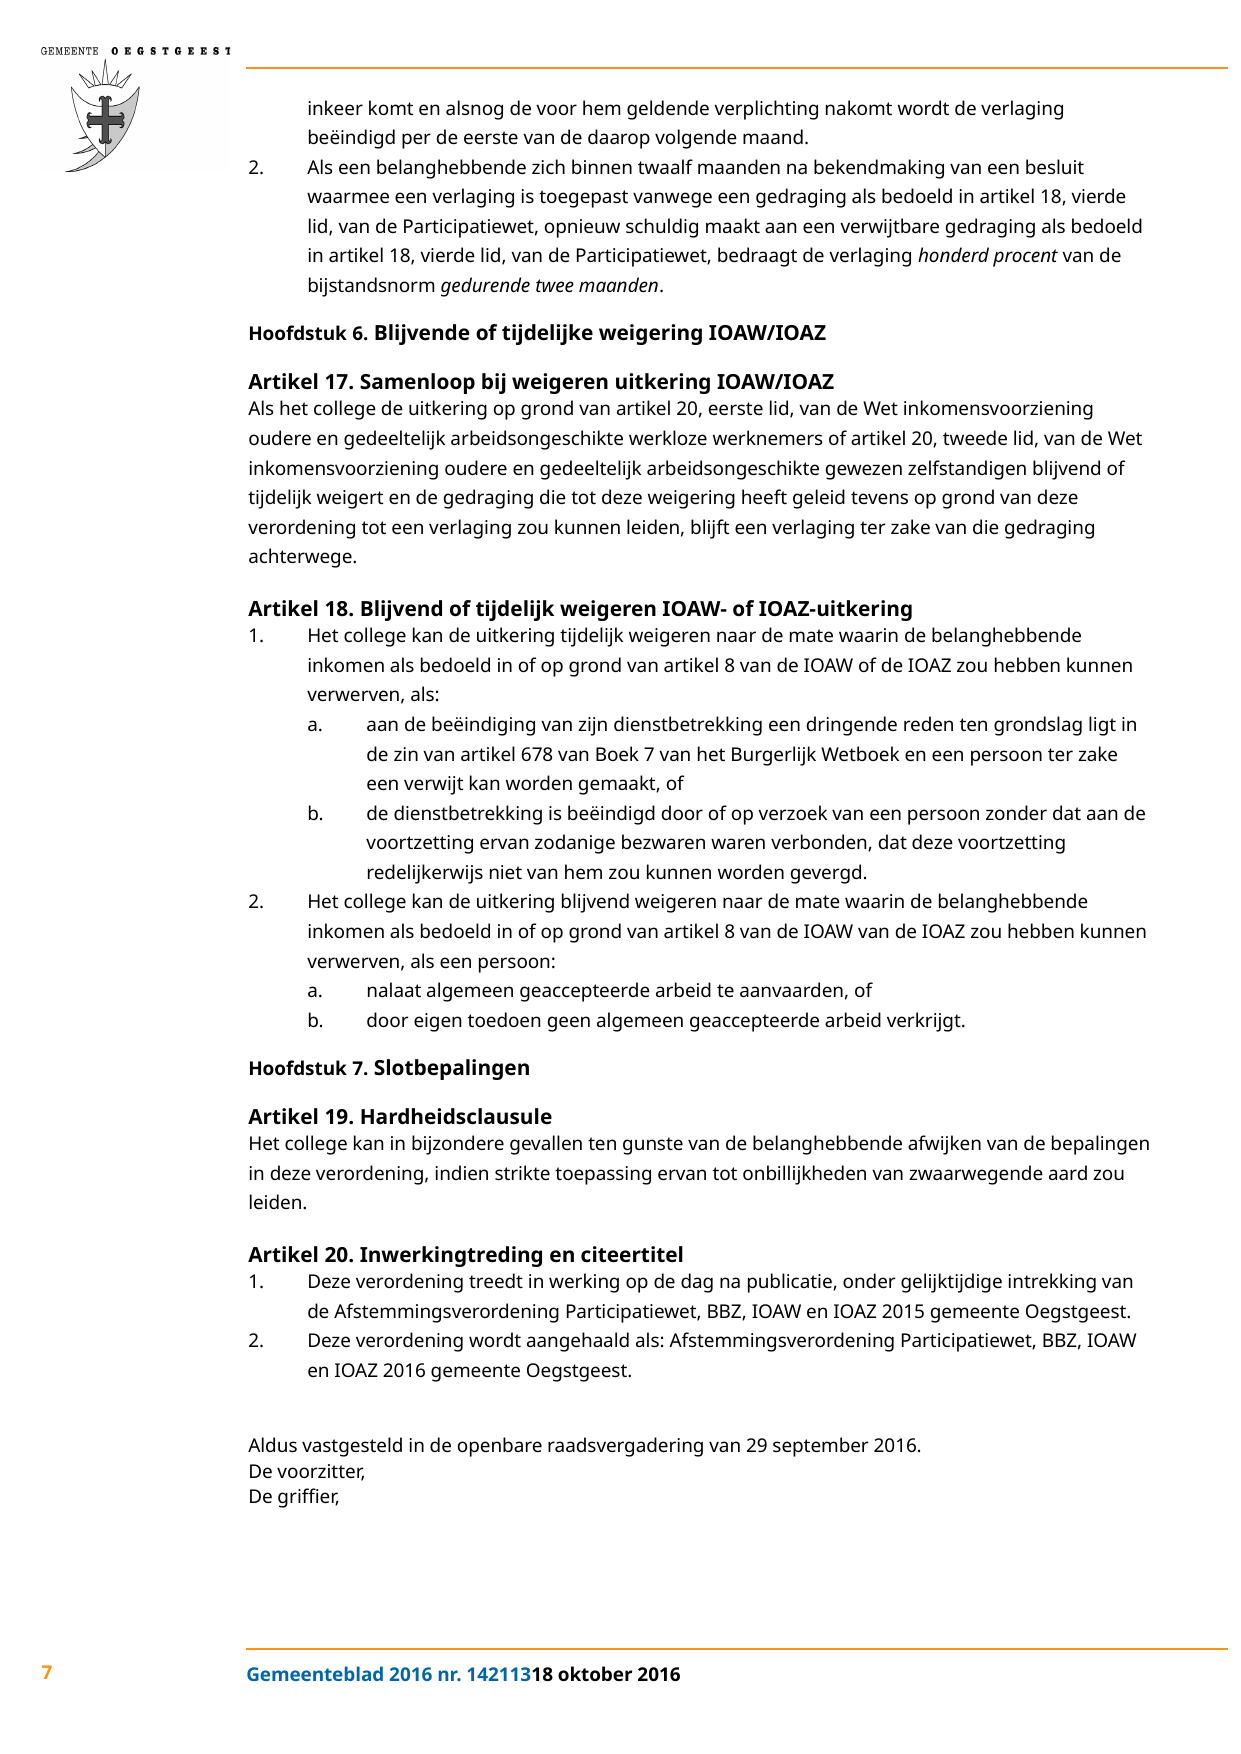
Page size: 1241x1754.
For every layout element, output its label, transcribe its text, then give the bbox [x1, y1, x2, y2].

list Deze verordening wordt aangehaald als: Afstemmingsverordening Participatiewet, BBZ, IOAW en IOAZ 2016 gemeente Oegstgeest. [248, 1327, 1152, 1383]
list Het college kan de uitkering blijvend weigeren naar de mate waarin de belanghebbende inkomen als bedoeld in of op grond van artikel 8 van de IOAW van de IOAZ zou hebben kunnen verwerven, als een persoon: [248, 889, 1152, 973]
list Het college kan de uitkering tijdelijk weigeren naar de mate waarin de belanghebbende inkomen als bedoeld in of op grond van artikel 8 van de IOAW of de IOAZ zou hebben kunnen verwerven, als: [248, 622, 1152, 707]
text Artikel 20. Inwerkingtreding en citeertitel [248, 1240, 1152, 1268]
list Als een belanghebbende zich binnen twaalf maanden na bekendmaking van een besluit waarmee een verlaging is toegepast vanwege een gedraging als bedoeld in artikel 18, vierde lid, van de Participatiewet, opnieuw schuldig maakt aan een verwijtbare gedraging als bedoeld in artikel 18, vierde lid, van de Participatiewet, bedraagt de verlaging honderd procent van de bijstandsnorm gedurende twee maanden. [248, 154, 1152, 298]
text Artikel 17. Samenloop bij weigeren uitkering IOAW/IOAZ [248, 367, 1152, 396]
picture [41, 47, 231, 172]
text De voorzitter, [248, 1458, 1152, 1484]
list nalaat algemeen geaccepteerde arbeid te aanvaarden, of [307, 977, 1152, 1003]
list aan de beëindiging van zijn dienstbetrekking een dringende reden ten grondslag ligt in de zin van artikel 678 van Boek 7 van het Burgerlijk Wetboek en een persoon ter zake een verwijt kan worden gemaakt, of [307, 711, 1152, 796]
list inkeer komt en alsnog de voor hem geldende verplichting nakomt wordt de verlaging beëindigd per de eerste van de daarop volgende maand. [248, 95, 1152, 150]
text Artikel 18. Blijvend of tijdelijk weigeren IOAW- of IOAZ-uitkering [248, 594, 1152, 622]
list de dienstbetrekking is beëindigd door of op verzoek van een persoon zonder dat aan de voortzetting ervan zodanige bezwaren waren verbonden, dat deze voortzetting redelijkerwijs niet van hem zou kunnen worden gevergd. [307, 800, 1152, 885]
text Artikel 19. Hardheidsclausule [248, 1102, 1152, 1130]
text Het college kan in bijzondere gevallen ten gunste van de belanghebbende afwijken van de bepalingen in deze verordening, indien strikte toepassing ervan tot onbillijkheden van zwaarwegende aard zou leiden. [248, 1130, 1152, 1215]
text Aldus vastgesteld in de openbare raadsvergadering van 29 september 2016. [248, 1432, 1152, 1458]
text Hoofdstuk 6. Blijvende of tijdelijke weigering IOAW/IOAZ [248, 318, 1152, 346]
list door eigen toedoen geen algemeen geaccepteerde arbeid verkrijgt. [307, 1007, 1152, 1033]
text Hoofdstuk 7. Slotbepalingen [248, 1053, 1152, 1081]
text Als het college de uitkering op grond van artikel 20, eerste lid, van de Wet inkomensvoorziening oudere en gedeeltelijk arbeidsongeschikte werkloze werknemers of artikel 20, tweede lid, van de Wet inkomensvoorziening oudere en gedeeltelijk arbeidsongeschikte gewezen zelfstandigen blijvend of tijdelijk weigert en de gedraging die tot deze weigering heeft geleid tevens op grond van deze verordening tot een verlaging zou kunnen leiden, blijft een verlaging ter zake van die gedraging achterwege. [248, 396, 1152, 569]
list Deze verordening treedt in werking op de dag na publicatie, onder gelijktijdige intrekking van de Afstemmingsverordening Participatiewet, BBZ, IOAW en IOAZ 2015 gemeente Oegstgeest. [248, 1268, 1152, 1324]
text De griffier, [248, 1484, 1152, 1509]
